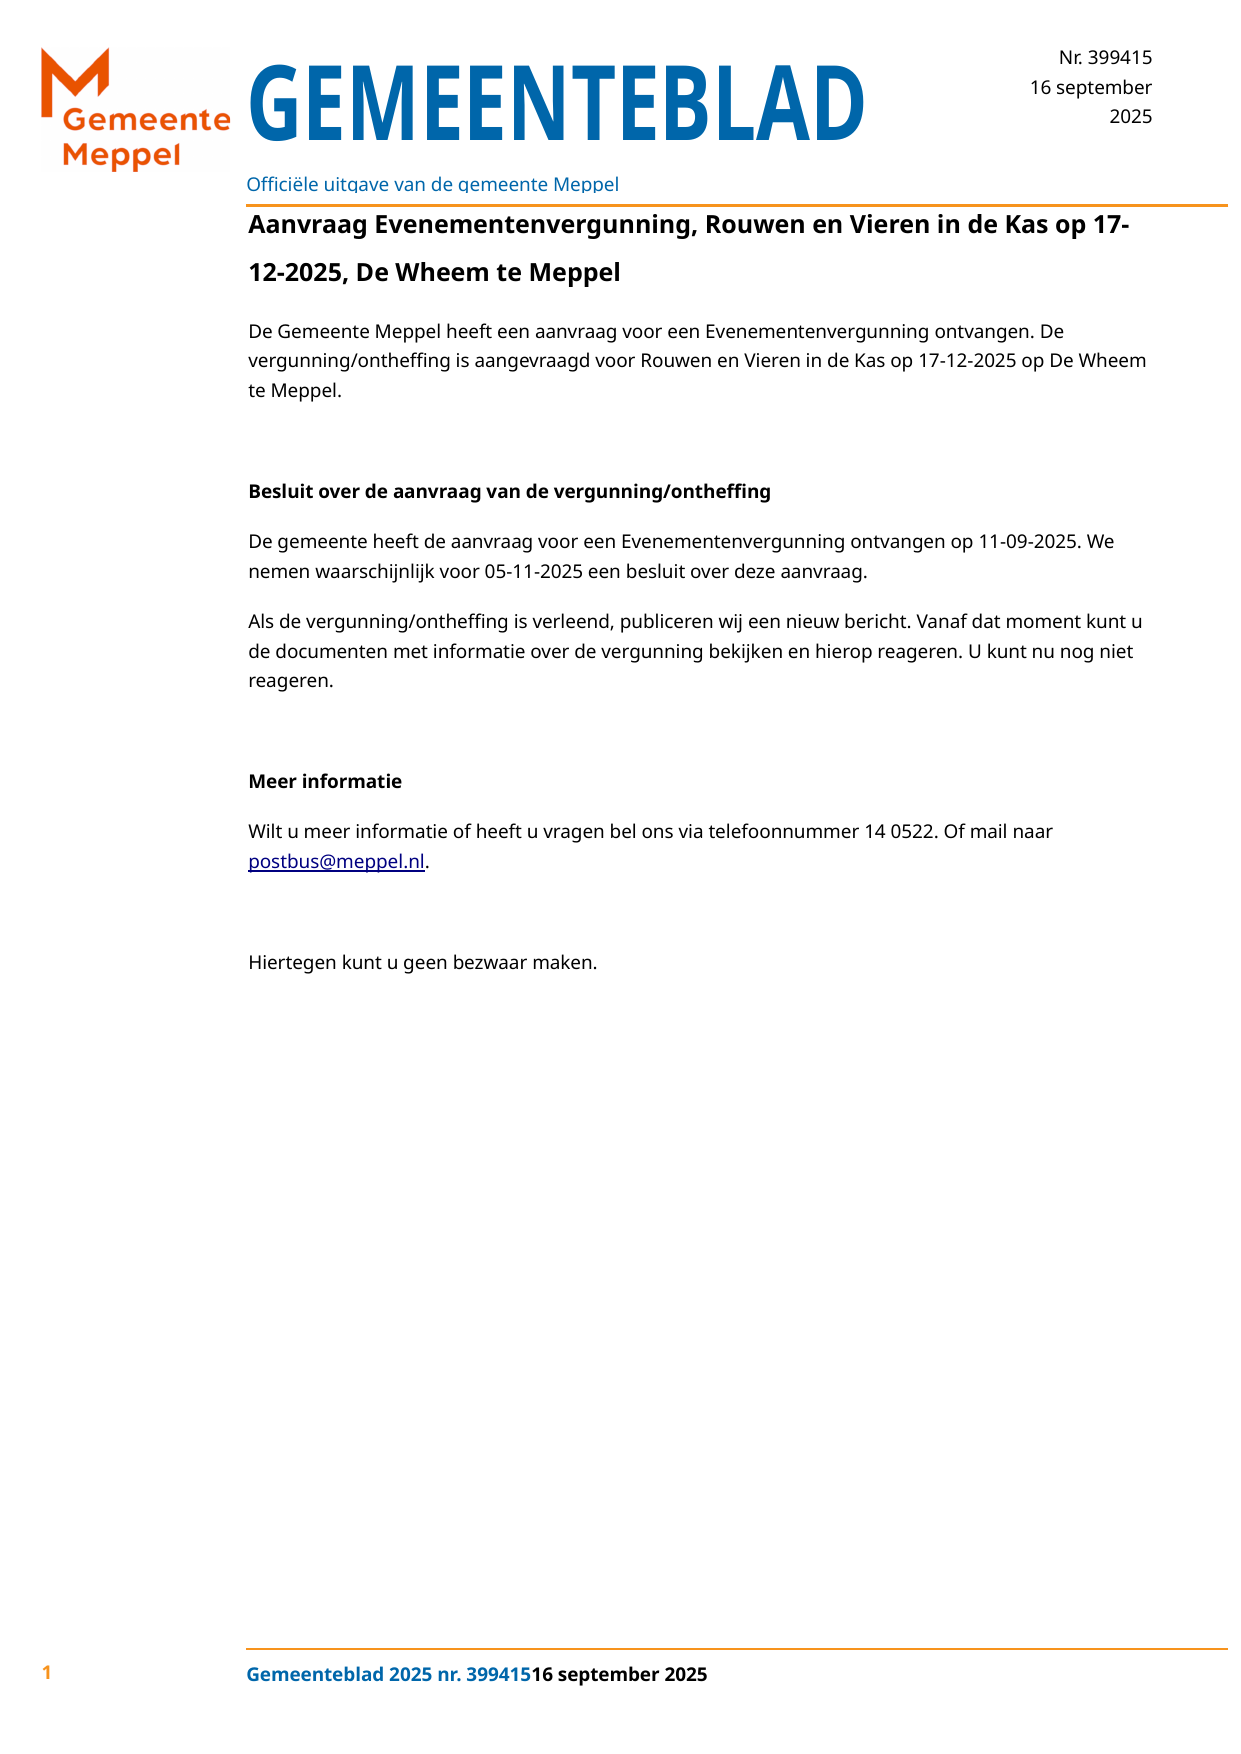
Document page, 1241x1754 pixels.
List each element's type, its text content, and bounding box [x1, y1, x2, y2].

text Wilt u meer informatie of heeft u vragen bel ons via telefoonnummer 14 0522. Of mail naar postbus@meppel.nl. [248, 819, 1152, 874]
text Meer informatie [248, 768, 1152, 794]
text De gemeente heeft de aanvraag voor een Evenementenvergunning ontvangen op 11-09-2025. We nemen waarschijnlijk voor 05-11-2025 een besluit over deze aanvraag. [248, 528, 1152, 584]
picture [41, 47, 231, 172]
text Aanvraag Evenementenvergunning, Rouwen en Vieren in de Kas op 17-12-2025, De Wheem te Meppel [248, 207, 1152, 288]
text Als de vergunning/ontheffing is verleend, publiceren wij een nieuw bericht. Vanaf dat moment kunt u de documenten met informatie over de vergunning bekijken en hierop reageren. U kunt nu nog niet reageren. [248, 608, 1152, 693]
text Hiertegen kunt u geen bezwaar maken. [248, 949, 1152, 975]
text De Gemeente Meppel heeft een aanvraag voor een Evenementenvergunning ontvangen. De vergunning/ontheffing is aangevraagd voor Rouwen en Vieren in de Kas op 17-12-2025 op De Wheem te Meppel. [248, 318, 1152, 403]
text Besluit over de aanvraag van de vergunning/ontheffing [248, 478, 1152, 504]
